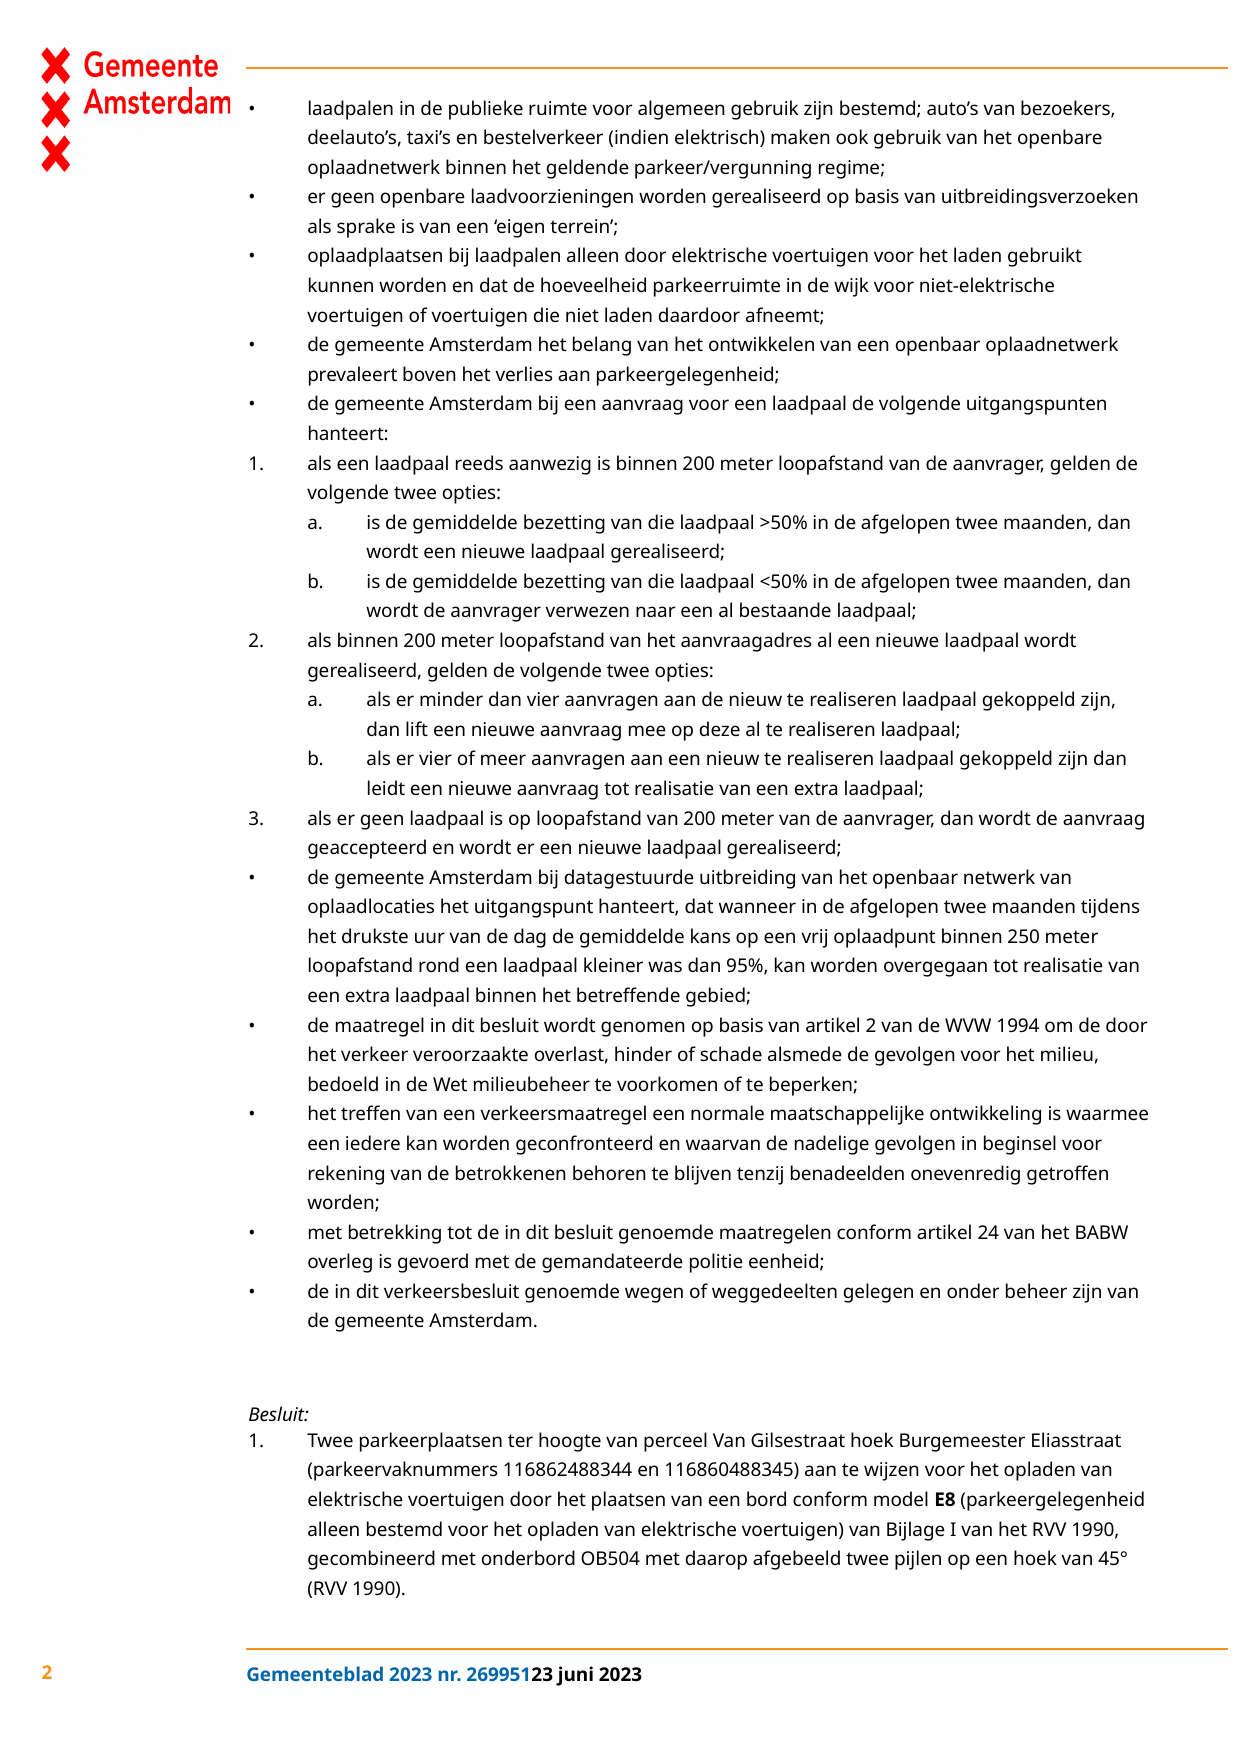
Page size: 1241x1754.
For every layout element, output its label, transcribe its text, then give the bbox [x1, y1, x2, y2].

list de gemeente Amsterdam bij een aanvraag voor een laadpaal de volgende uitgangspunten hanteert: [248, 391, 1152, 446]
list met betrekking tot de in dit besluit genoemde maatregelen conform artikel 24 van het BABW overleg is gevoerd met de gemandateerde politie eenheid; [248, 1219, 1152, 1274]
list als er geen laadpaal is op loopafstand van 200 meter van de aanvrager, dan wordt de aanvraag geaccepteerd en wordt er een nieuwe laadpaal gerealiseerd; [248, 805, 1152, 860]
list is de gemiddelde bezetting van die laadpaal <50% in de afgelopen twee maanden, dan wordt de aanvrager verwezen naar een al bestaande laadpaal; [307, 568, 1152, 623]
list is de gemiddelde bezetting van die laadpaal >50% in de afgelopen twee maanden, dan wordt een nieuwe laadpaal gerealiseerd; [307, 509, 1152, 564]
list de gemeente Amsterdam bij datagestuurde uitbreiding van het openbaar netwerk van oplaadlocaties het uitgangspunt hanteert, dat wanneer in de afgelopen twee maanden tijdens het drukste uur van de dag de gemiddelde kans op een vrij oplaadpunt binnen 250 meter loopafstand rond een laadpaal kleiner was dan 95%, kan worden overgegaan tot realisatie van een extra laadpaal binnen het betreffende gebied; [248, 864, 1152, 1008]
list de maatregel in dit besluit wordt genomen op basis van artikel 2 van de WVW 1994 om de door het verkeer veroorzaakte overlast, hinder of schade alsmede de gevolgen voor het milieu, bedoeld in de Wet milieubeheer te voorkomen of te beperken; [248, 1012, 1152, 1097]
text Besluit: [248, 1401, 1152, 1427]
list de gemeente Amsterdam het belang van het ontwikkelen van een openbaar oplaadnetwerk prevaleert boven het verlies aan parkeergelegenheid; [248, 331, 1152, 387]
list als een laadpaal reeds aanwezig is binnen 200 meter loopafstand van de aanvrager, gelden de volgende twee opties: [248, 450, 1152, 505]
list als binnen 200 meter loopafstand van het aanvraagadres al een nieuwe laadpaal wordt gerealiseerd, gelden de volgende twee opties: [248, 627, 1152, 683]
list er geen openbare laadvoorzieningen worden gerealiseerd op basis van uitbreidingsverzoeken als sprake is van een ‘eigen terrein’; [248, 183, 1152, 239]
list Twee parkeerplaatsen ter hoogte van perceel Van Gilsestraat hoek Burgemeester Eliasstraat (parkeervaknummers 116862488344 en 116860488345) aan te wijzen voor het opladen van elektrische voertuigen door het plaatsen van een bord conform model E8 (parkeergelegenheid alleen bestemd voor het opladen van elektrische voertuigen) van Bijlage I van het RVV 1990, gecombineerd met onderbord OB504 met daarop afgebeeld twee pijlen op een hoek van 45° (RVV 1990). [248, 1427, 1152, 1601]
list laadpalen in de publieke ruimte voor algemeen gebruik zijn bestemd; auto’s van bezoekers, deelauto’s, taxi’s en bestelverkeer (indien elektrisch) maken ook gebruik van het openbare oplaadnetwerk binnen het geldende parkeer/vergunning regime; [248, 95, 1152, 180]
list oplaadplaatsen bij laadpalen alleen door elektrische voertuigen voor het laden gebruikt kunnen worden en dat de hoeveelheid parkeerruimte in de wijk voor niet-elektrische voertuigen of voertuigen die niet laden daardoor afneemt; [248, 243, 1152, 328]
list als er vier of meer aanvragen aan een nieuw te realiseren laadpaal gekoppeld zijn dan leidt een nieuwe aanvraag tot realisatie van een extra laadpaal; [307, 746, 1152, 801]
picture [41, 47, 231, 172]
list het treffen van een verkeersmaatregel een normale maatschappelijke ontwikkeling is waarmee een iedere kan worden geconfronteerd en waarvan de nadelige gevolgen in beginsel voor rekening van de betrokkenen behoren te blijven tenzij benadeelden onevenredig getroffen worden; [248, 1101, 1152, 1215]
list de in dit verkeersbesluit genoemde wegen of weggedeelten gelegen en onder beheer zijn van de gemeente Amsterdam. [248, 1278, 1152, 1333]
list als er minder dan vier aanvragen aan de nieuw te realiseren laadpaal gekoppeld zijn, dan lift een nieuwe aanvraag mee op deze al te realiseren laadpaal; [307, 686, 1152, 742]
